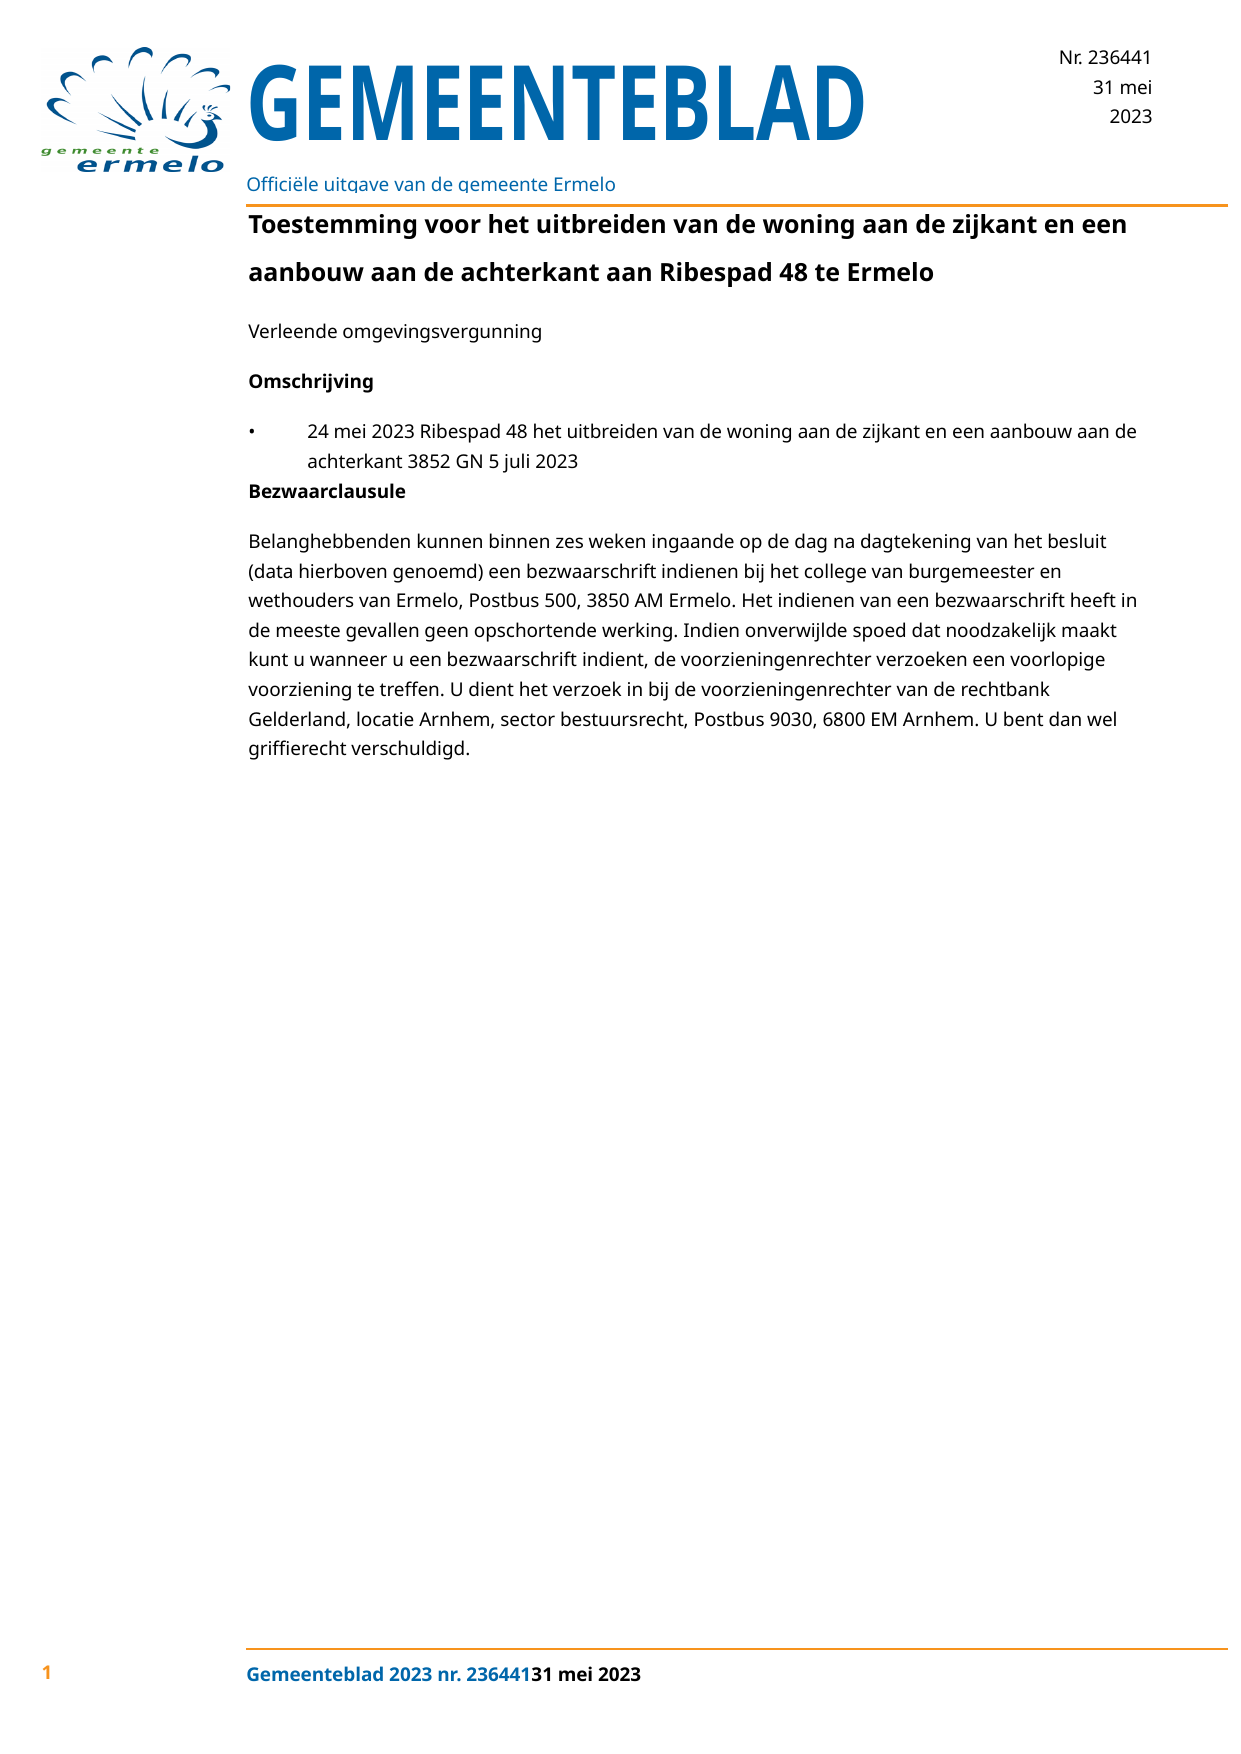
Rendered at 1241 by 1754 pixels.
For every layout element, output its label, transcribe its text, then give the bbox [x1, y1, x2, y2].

picture [41, 47, 231, 172]
list 24 mei 2023 Ribespad 48 het uitbreiden van de woning aan de zijkant en een aanbouw aan de achterkant 3852 GN 5 juli 2023 [248, 419, 1152, 474]
text Omschrijving [248, 368, 1152, 394]
text Bezwaarclausule [248, 478, 1152, 504]
text Belanghebbenden kunnen binnen zes weken ingaande op de dag na dagtekening van het besluit (data hierboven genoemd) een bezwaarschrift indienen bij het college van burgemeester en wethouders van Ermelo, Postbus 500, 3850 AM Ermelo. Het indienen van een bezwaarschrift heeft in de meeste gevallen geen opschortende werking. Indien onverwijlde spoed dat noodzakelijk maakt kunt u wanneer u een bezwaarschrift indient, de voorzieningenrechter verzoeken een voorlopige voorziening te treffen. U dient het verzoek in bij de voorzieningenrechter van de rechtbank Gelderland, locatie Arnhem, sector bestuursrecht, Postbus 9030, 6800 EM Arnhem. U bent dan wel griffierecht verschuldigd. [248, 528, 1152, 761]
text Toestemming voor het uitbreiden van de woning aan de zijkant en een aanbouw aan de achterkant aan Ribespad 48 te Ermelo [248, 207, 1152, 288]
text Verleende omgevingsvergunning [248, 318, 1152, 344]
